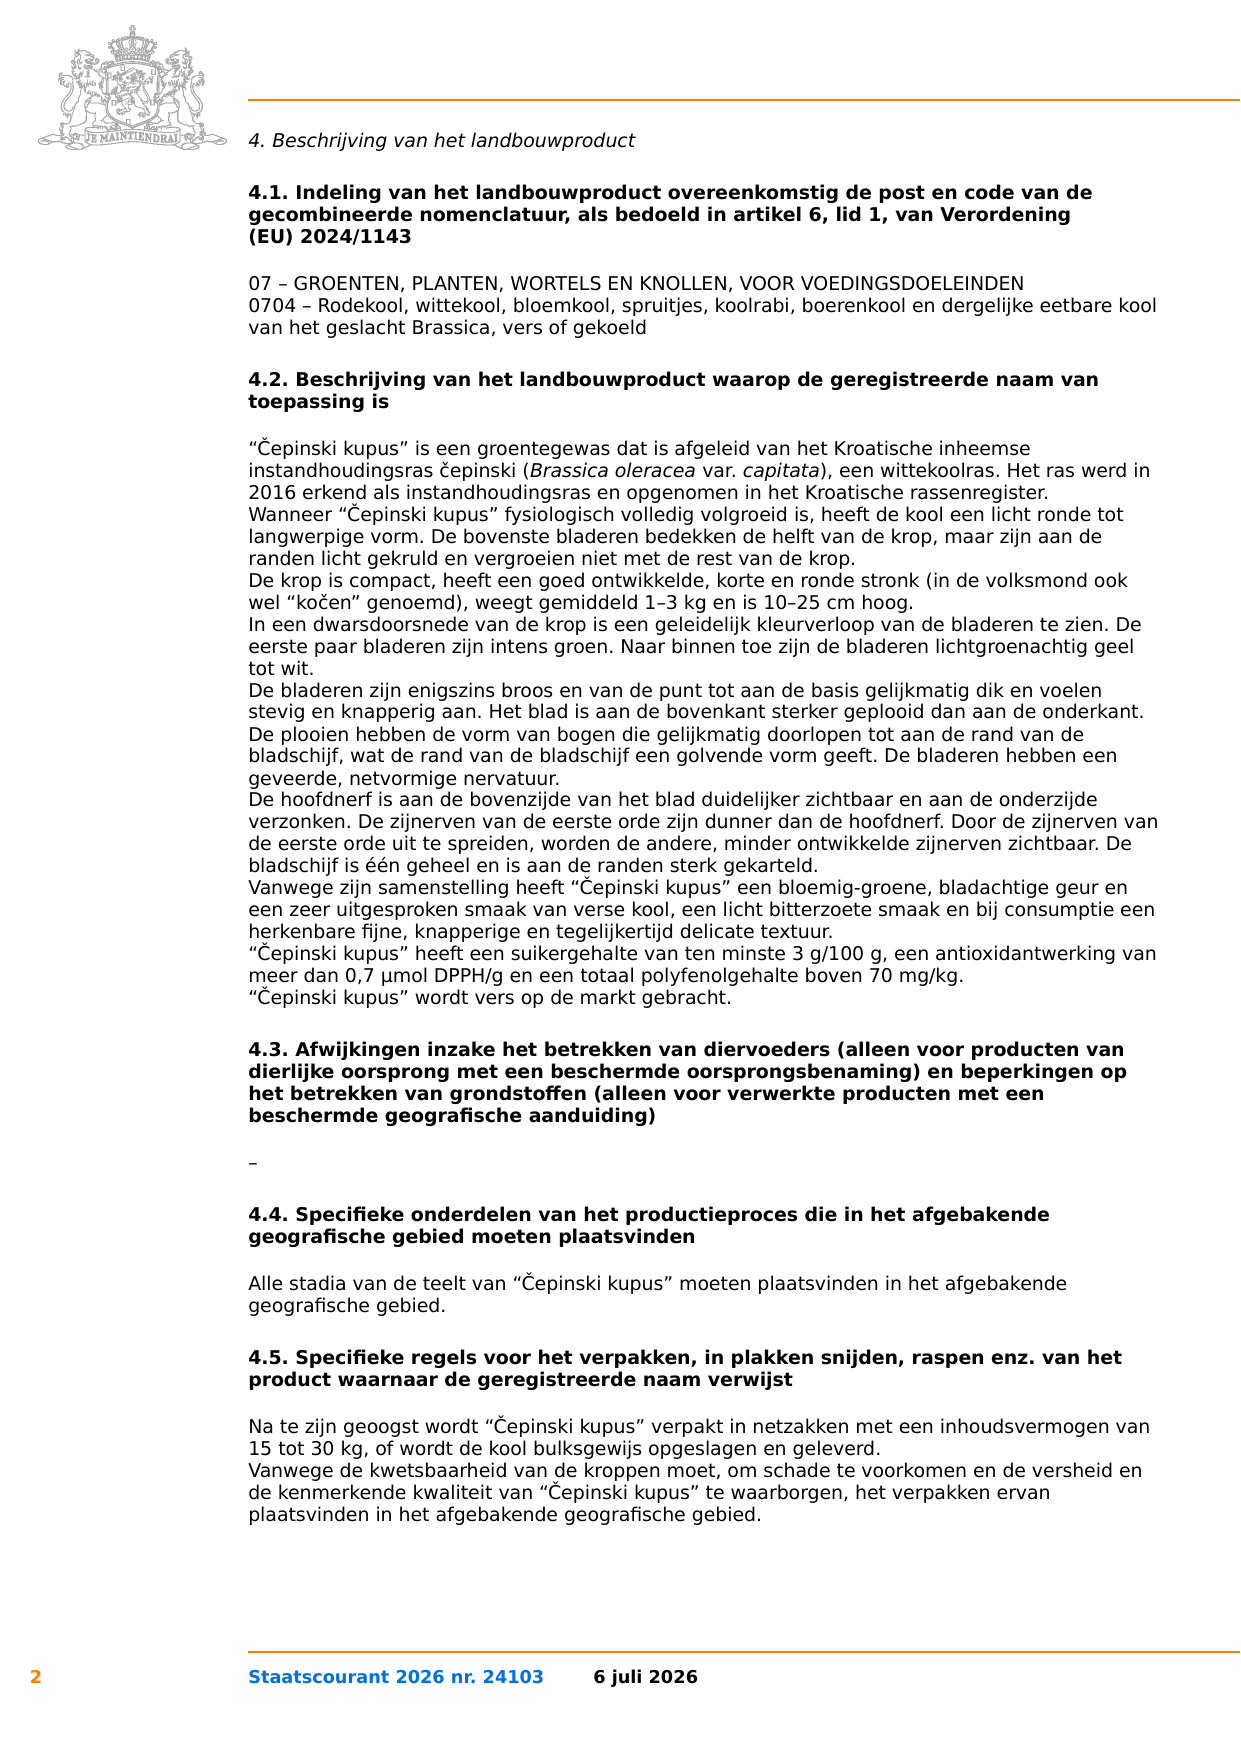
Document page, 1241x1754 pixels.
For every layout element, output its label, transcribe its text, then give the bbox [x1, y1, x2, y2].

text Vanwege de kwetsbaarheid van de kroppen moet, om schade te voorkomen en de versheid en de kenmerkende kwaliteit van “Čepinski kupus” te waarborgen, het verpakken ervan plaatsvinden in het afgebakende geografische gebied. [248, 1460, 1163, 1526]
subtitle 4. Beschrijving van het landbouwproduct [248, 130, 1163, 152]
text Alle stadia van de teelt van “Čepinski kupus” moeten plaatsvinden in het afgebakende geografische gebied. [248, 1273, 1163, 1317]
text 0704 – Rodekool, wittekool, bloemkool, spruitjes, koolrabi, boerenkool en dergelijke eetbare kool van het geslacht Brassica, vers of gekoeld [248, 295, 1163, 339]
text De bladeren zijn enigszins broos en van de punt tot aan de basis gelijkmatig dik en voelen stevig en knapperig aan. Het blad is aan de bovenkant sterker geplooid dan aan de onderkant. De plooien hebben de vorm van bogen die gelijkmatig doorlopen tot aan de rand van de bladschijf, wat de rand van de bladschijf een golvende vorm geeft. De bladeren hebben een geveerde, netvormige nervatuur. [248, 679, 1163, 789]
text Vanwege zijn samenstelling heeft “Čepinski kupus” een bloemig-groene, bladachtige geur en een zeer uitgesproken smaak van verse kool, een licht bitterzoete smaak en bij consumptie een herkenbare fijne, knapperige en tegelijkertijd delicate textuur. [248, 877, 1163, 943]
text Na te zijn geoogst wordt “Čepinski kupus” verpakt in netzakken met een inhoudsvermogen van 15 tot 30 kg, of wordt de kool bulksgewijs opgeslagen en geleverd. [248, 1416, 1163, 1460]
text 07 – GROENTEN, PLANTEN, WORTELS EN KNOLLEN, VOOR VOEDINGSDOELEINDEN [248, 273, 1163, 295]
text “Čepinski kupus” is een groentegewas dat is afgeleid van het Kroatische inheemse instandhoudingsras čepinski (Brassica oleracea var. capitata), een wittekoolras. Het ras werd in 2016 erkend als instandhoudingsras en opgenomen in het Kroatische rassenregister. [248, 438, 1163, 504]
subtitle 4.2. Beschrijving van het landbouwproduct waarop de geregistreerde naam van toepassing is [248, 369, 1163, 413]
subtitle 4.1. Indeling van het landbouwproduct overeenkomstig de post en code van de gecombineerde nomenclatuur, als bedoeld in artikel 6, lid 1, van Verordening (EU) 2024/1143 [248, 182, 1163, 248]
subtitle 4.3. Afwijkingen inzake het betrekken van diervoeders (alleen voor producten van dierlijke oorsprong met een beschermde oorsprongsbenaming) en beperkingen op het betrekken van grondstoffen (alleen voor verwerkte producten met een beschermde geografische aanduiding) [248, 1039, 1163, 1127]
subtitle 4.5. Specifieke regels voor het verpakken, in plakken snijden, raspen enz. van het product waarnaar de geregistreerde naam verwijst [248, 1347, 1163, 1391]
text – [248, 1152, 1163, 1174]
picture [38, 25, 227, 150]
text De krop is compact, heeft een goed ontwikkelde, korte en ronde stronk (in de volksmond ook wel “kočen” genoemd), weegt gemiddeld 1–3 kg en is 10–25 cm hoog. [248, 569, 1163, 613]
text “Čepinski kupus” wordt vers op de markt gebracht. [248, 987, 1163, 1009]
text De hoofdnerf is aan de bovenzijde van het blad duidelijker zichtbaar en aan de onderzijde verzonken. De zijnerven van de eerste orde zijn dunner dan de hoofdnerf. Door de zijnerven van de eerste orde uit te spreiden, worden de andere, minder ontwikkelde zijnerven zichtbaar. De bladschijf is één geheel en is aan de randen sterk gekarteld. [248, 789, 1163, 877]
text In een dwarsdoorsnede van de krop is een geleidelijk kleurverloop van de bladeren te zien. De eerste paar bladeren zijn intens groen. Naar binnen toe zijn de bladeren lichtgroenachtig geel tot wit. [248, 613, 1163, 679]
subtitle 4.4. Specifieke onderdelen van het productieproces die in het afgebakende geografische gebied moeten plaatsvinden [248, 1204, 1163, 1248]
text “Čepinski kupus” heeft een suikergehalte van ten minste 3 g/100 g, een antioxidantwerking van meer dan 0,7 μmol DPPH/g en een totaal polyfenolgehalte boven 70 mg/kg. [248, 943, 1163, 987]
text Wanneer “Čepinski kupus” fysiologisch volledig volgroeid is, heeft de kool een licht ronde tot langwerpige vorm. De bovenste bladeren bedekken de helft van de krop, maar zijn aan de randen licht gekruld en vergroeien niet met de rest van de krop. [248, 504, 1163, 569]
